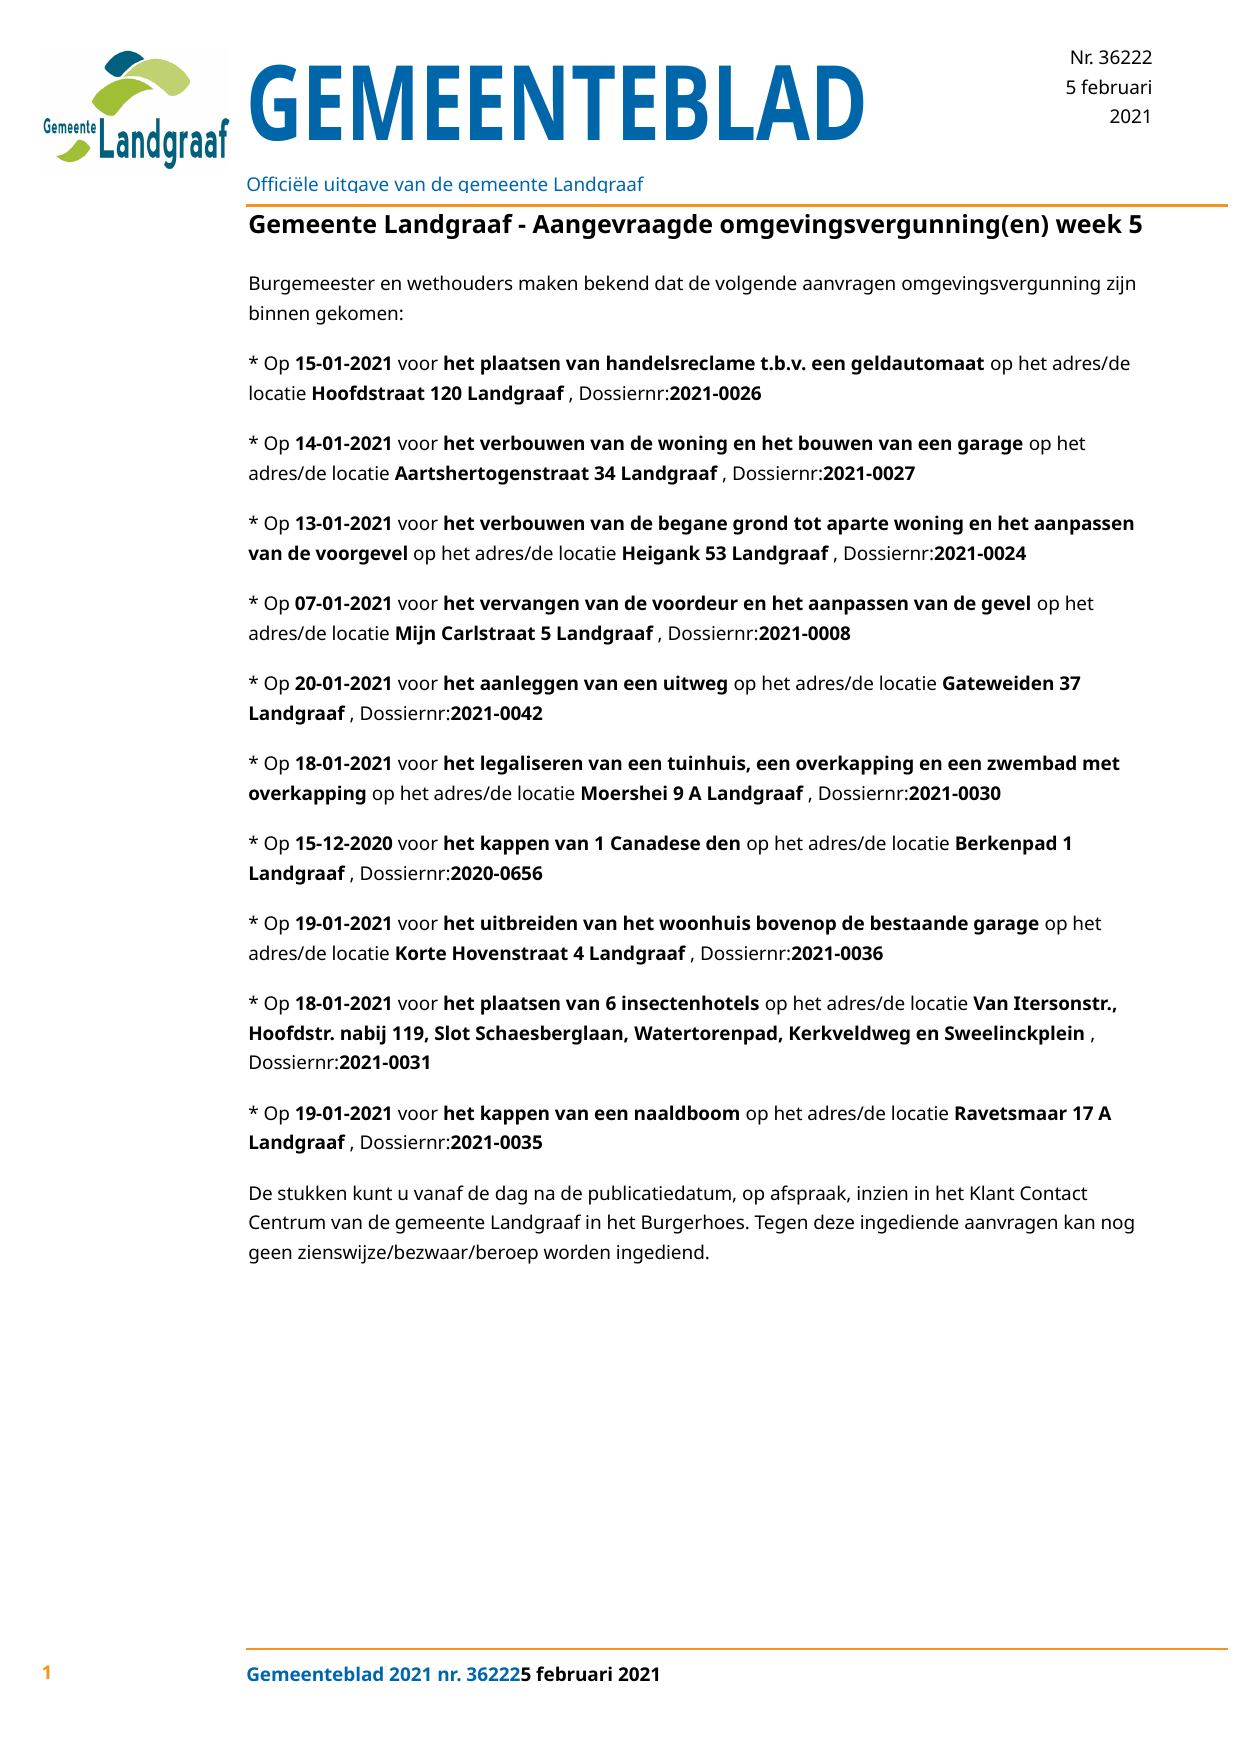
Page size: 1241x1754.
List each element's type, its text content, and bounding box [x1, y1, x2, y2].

text De stukken kunt u vanaf de dag na de publicatiedatum, op afspraak, inzien in het Klant Contact Centrum van de gemeente Landgraaf in het Burgerhoes. Tegen deze ingediende aanvragen kan nog geen zienswijze/bezwaar/beroep worden ingediend. [248, 1180, 1152, 1265]
text * Op 15-01-2021 voor het plaatsen van handelsreclame t.b.v. een geldautomaat op het adres/de locatie Hoofdstraat 120 Landgraaf , Dossiernr:2021-0026 [248, 350, 1152, 406]
picture [41, 47, 231, 172]
text * Op 07-01-2021 voor het vervangen van de voordeur en het aanpassen van de gevel op het adres/de locatie Mijn Carlstraat 5 Landgraaf , Dossiernr:2021-0008 [248, 590, 1152, 646]
text * Op 18-01-2021 voor het legaliseren van een tuinhuis, een overkapping en een zwembad met overkapping op het adres/de locatie Moershei 9 A Landgraaf , Dossiernr:2021-0030 [248, 750, 1152, 806]
text * Op 13-01-2021 voor het verbouwen van de begane grond tot aparte woning en het aanpassen van de voorgevel op het adres/de locatie Heigank 53 Landgraaf , Dossiernr:2021-0024 [248, 510, 1152, 566]
text * Op 18-01-2021 voor het plaatsen van 6 insectenhotels op het adres/de locatie Van Itersonstr., Hoofdstr. nabij 119, Slot Schaesberglaan, Watertorenpad, Kerkveldweg en Sweelinckplein , Dossiernr:2021-0031 [248, 990, 1152, 1075]
text * Op 15-12-2020 voor het kappen van 1 Canadese den op het adres/de locatie Berkenpad 1 Landgraaf , Dossiernr:2020-0656 [248, 830, 1152, 886]
text Gemeente Landgraaf - Aangevraagde omgevingsvergunning(en) week 5 [248, 207, 1152, 241]
text * Op 19-01-2021 voor het kappen van een naaldboom op het adres/de locatie Ravetsmaar 17 A Landgraaf , Dossiernr:2021-0035 [248, 1100, 1152, 1155]
text * Op 14-01-2021 voor het verbouwen van de woning en het bouwen van een garage op het adres/de locatie Aartshertogenstraat 34 Landgraaf , Dossiernr:2021-0027 [248, 430, 1152, 486]
text * Op 19-01-2021 voor het uitbreiden van het woonhuis bovenop de bestaande garage op het adres/de locatie Korte Hovenstraat 4 Landgraaf , Dossiernr:2021-0036 [248, 910, 1152, 966]
text * Op 20-01-2021 voor het aanleggen van een uitweg op het adres/de locatie Gateweiden 37 Landgraaf , Dossiernr:2021-0042 [248, 670, 1152, 726]
text Burgemeester en wethouders maken bekend dat de volgende aanvragen omgevingsvergunning zijn binnen gekomen: [248, 270, 1152, 326]
